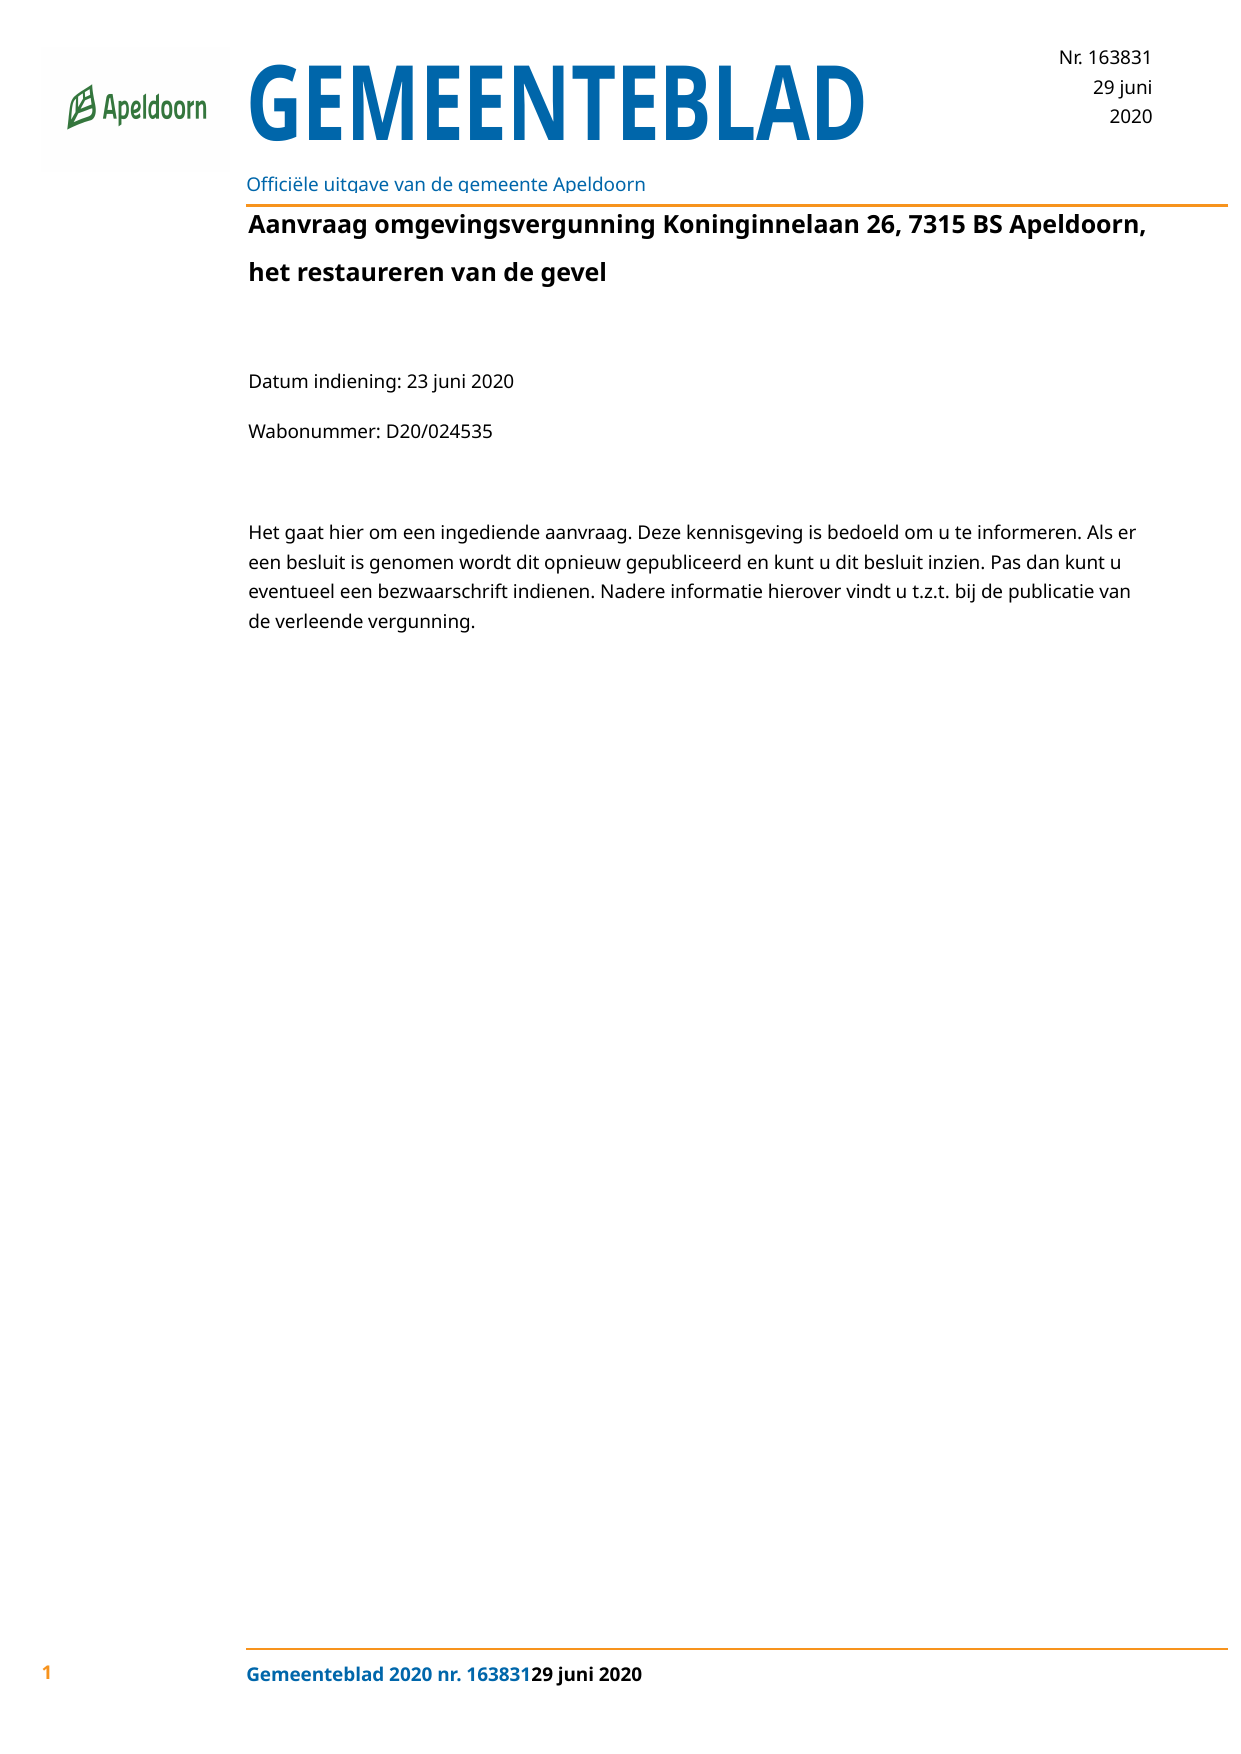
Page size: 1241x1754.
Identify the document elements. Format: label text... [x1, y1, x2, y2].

text Aanvraag omgevingsvergunning Koninginnelaan 26, 7315 BS Apeldoorn, het restaureren van de gevel [248, 207, 1152, 288]
text Wabonummer: D20/024535 [248, 419, 1152, 444]
text Datum indiening: 23 juni 2020 [248, 368, 1152, 394]
text Het gaat hier om een ingediende aanvraag. Deze kennisgeving is bedoeld om u te informeren. Als er een besluit is genomen wordt dit opnieuw gepubliceerd en kunt u dit besluit inzien. Pas dan kunt u eventueel een bezwaarschrift indienen. Nadere informatie hierover vindt u t.z.t. bij de publicatie van de verleende vergunning. [248, 519, 1152, 634]
picture [41, 47, 231, 172]
